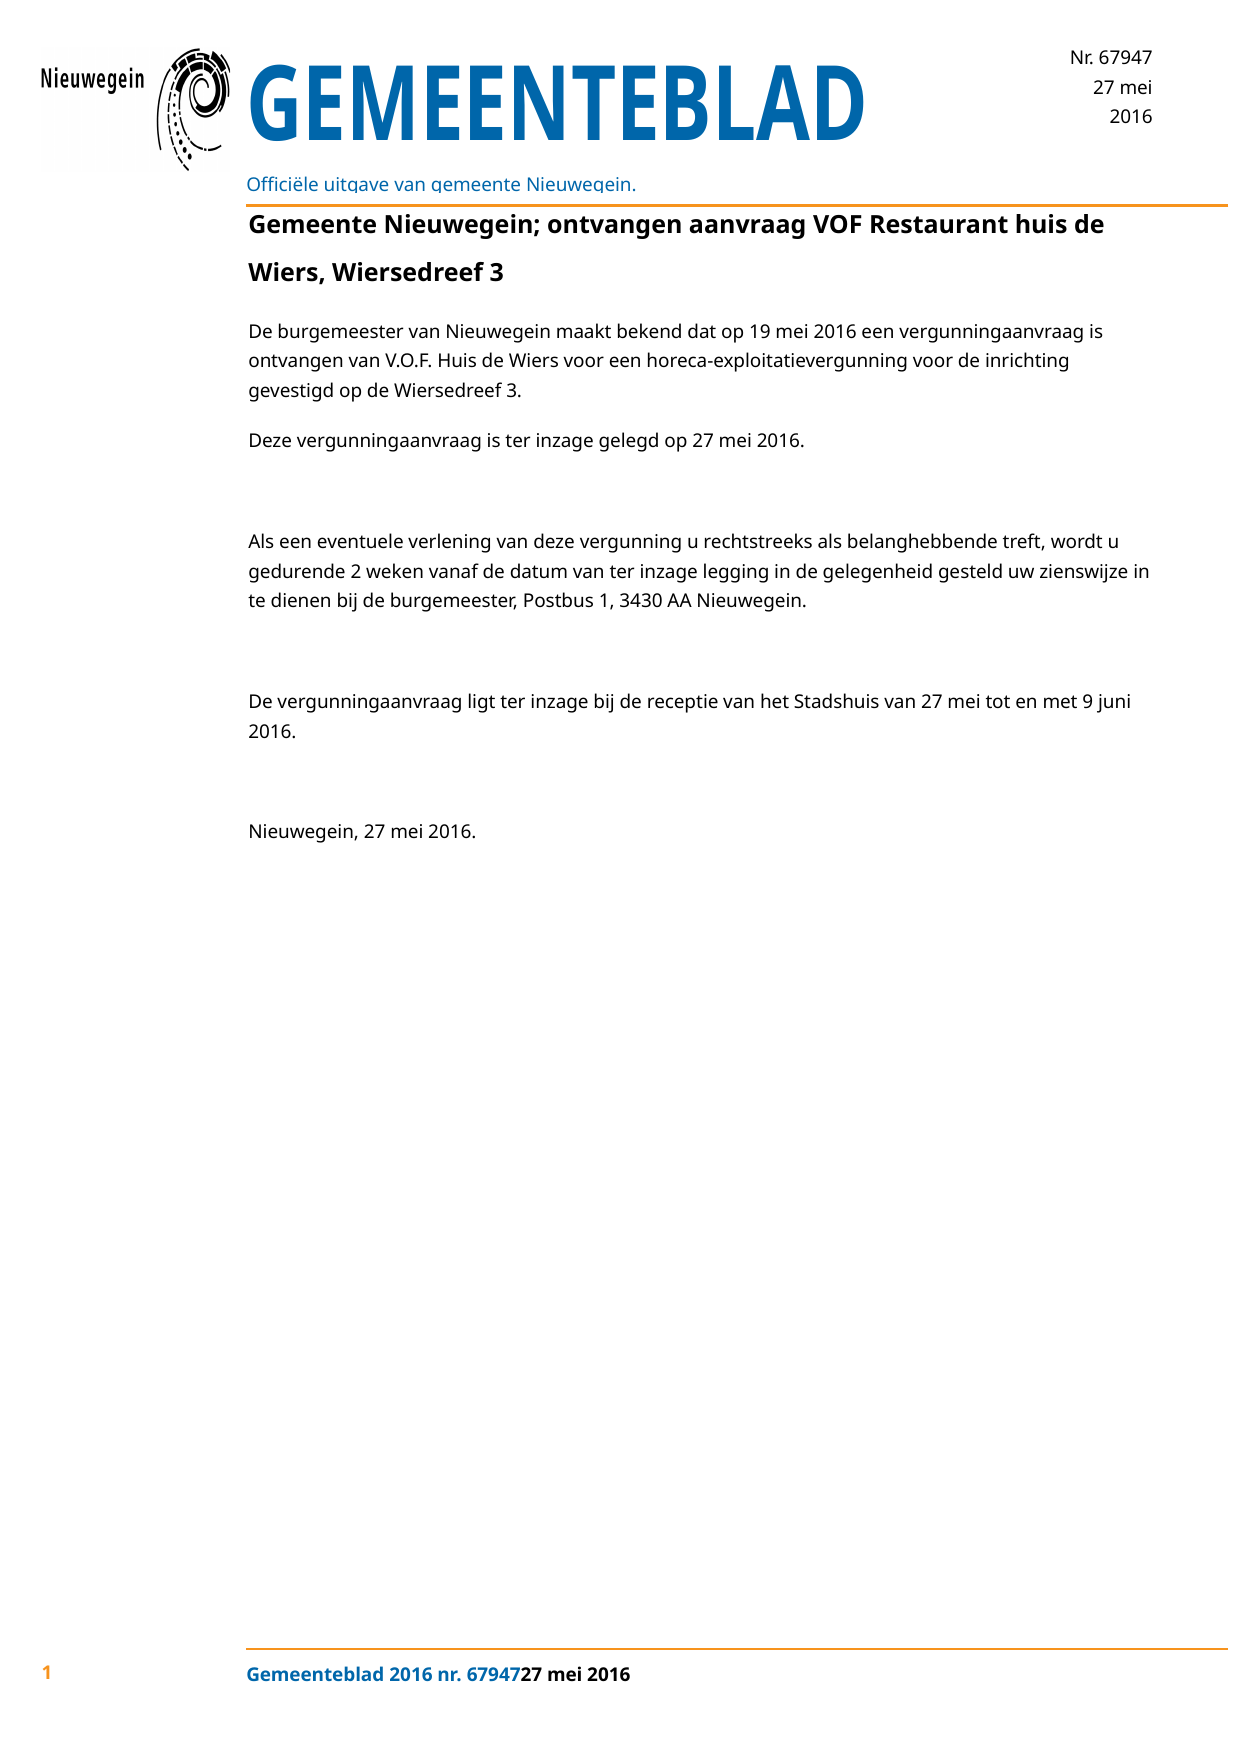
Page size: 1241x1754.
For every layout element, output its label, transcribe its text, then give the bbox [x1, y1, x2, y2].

text Deze vergunningaanvraag is ter inzage gelegd op 27 mei 2016. [248, 427, 1152, 453]
text Gemeente Nieuwegein; ontvangen aanvraag VOF Restaurant huis de Wiers, Wiersedreef 3 [248, 207, 1152, 288]
text Als een eventuele verlening van deze vergunning u rechtstreeks als belanghebbende treft, wordt u gedurende 2 weken vanaf de datum van ter inzage legging in de gelegenheid gesteld uw zienswijze in te dienen bij de burgemeester, Postbus 1, 3430 AA Nieuwegein. [248, 528, 1152, 613]
text De vergunningaanvraag ligt ter inzage bij de receptie van het Stadshuis van 27 mei tot en met 9 juni 2016. [248, 688, 1152, 744]
text Nieuwegein, 27 mei 2016. [248, 819, 1152, 844]
picture [41, 47, 231, 172]
text De burgemeester van Nieuwegein maakt bekend dat op 19 mei 2016 een vergunningaanvraag is ontvangen van V.O.F. Huis de Wiers voor een horeca-exploitatievergunning voor de inrichting gevestigd op de Wiersedreef 3. [248, 318, 1152, 403]
